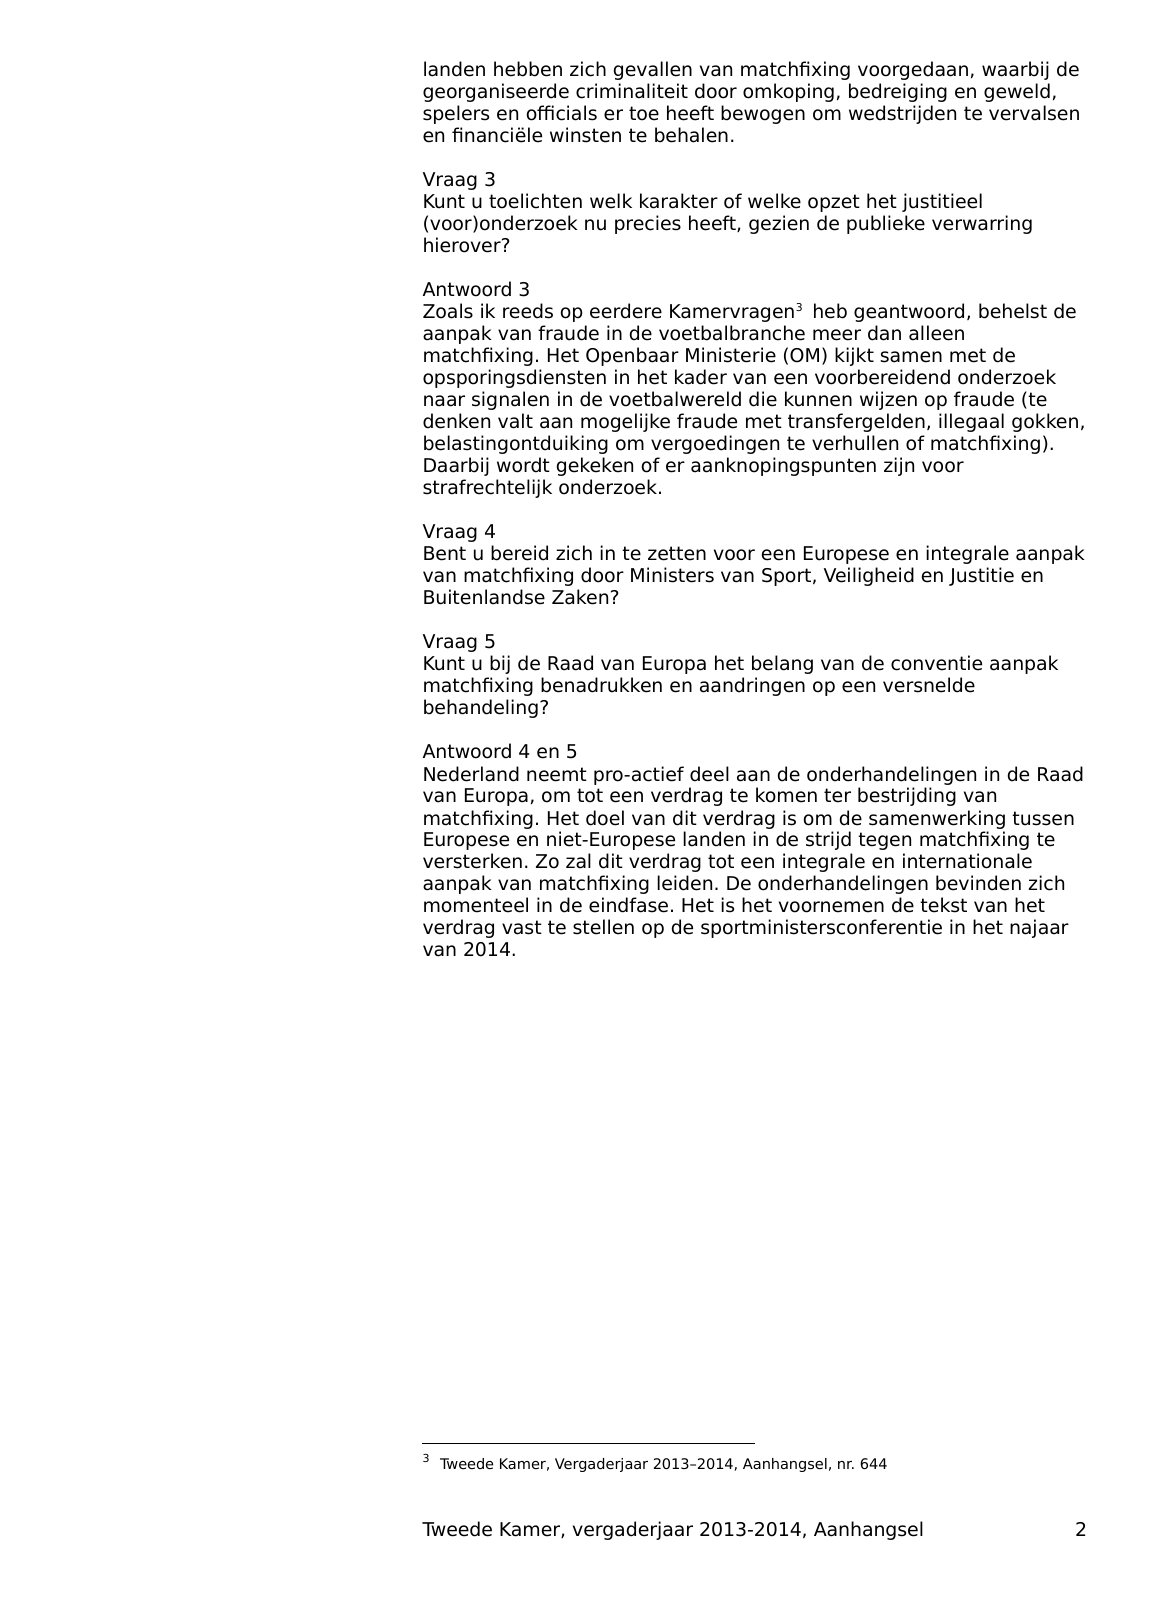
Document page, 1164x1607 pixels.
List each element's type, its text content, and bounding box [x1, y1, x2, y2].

text Nederland neemt pro-actief deel aan de onderhandelingen in de Raad van Europa, om tot een verdrag te komen ter bestrijding van matchfixing. Het doel van dit verdrag is om de samenwerking tussen Europese en niet-Europese landen in de strijd tegen matchfixing te versterken. Zo zal dit verdrag tot een integrale en internationale aanpak van matchfixing leiden. De onderhandelingen bevinden zich momenteel in de eindfase. Het is het voornemen de tekst van het verdrag vast te stellen op de sportministersconferentie in het najaar van 2014. [422, 763, 1087, 961]
text Vraag 4 [422, 521, 1087, 543]
text landen hebben zich gevallen van matchfixing voorgedaan, waarbij de georganiseerde criminaliteit door omkoping, bedreiging en geweld, spelers en officials er toe heeft bewogen om wedstrijden te vervalsen en financiële winsten te behalen. [422, 59, 1087, 147]
text Kunt u bij de Raad van Europa het belang van de conventie aanpak matchfixing benadrukken en aandringen op een versnelde behandeling? [422, 653, 1087, 719]
text Tweede Kamer, Vergaderjaar 2013–2014, Aanhangsel, nr. 644 [422, 1452, 1087, 1474]
text Vraag 5 [422, 631, 1087, 653]
text Bent u bereid zich in te zetten voor een Europese en integrale aanpak van matchfixing door Ministers van Sport, Veiligheid en Justitie en Buitenlandse Zaken? [422, 543, 1087, 609]
text Antwoord 3 [422, 279, 1087, 301]
text Zoals ik reeds op eerdere Kamervragen heb geantwoord, behelst de aanpak van fraude in de voetbalbranche meer dan alleen matchfixing. Het Openbaar Ministerie (OM) kijkt samen met de opsporingsdiensten in het kader van een voorbereidend onderzoek naar signalen in de voetbalwereld die kunnen wijzen op fraude (te denken valt aan mogelijke fraude met transfergelden, illegaal gokken, belastingontduiking om vergoedingen te verhullen of matchfixing). Daarbij wordt gekeken of er aanknopingspunten zijn voor strafrechtelijk onderzoek. [422, 301, 1087, 499]
text Vraag 3 [422, 169, 1087, 191]
text Antwoord 4 en 5 [422, 741, 1087, 763]
text Kunt u toelichten welk karakter of welke opzet het justitieel (voor)onderzoek nu precies heeft, gezien de publieke verwarring hierover? [422, 191, 1087, 257]
